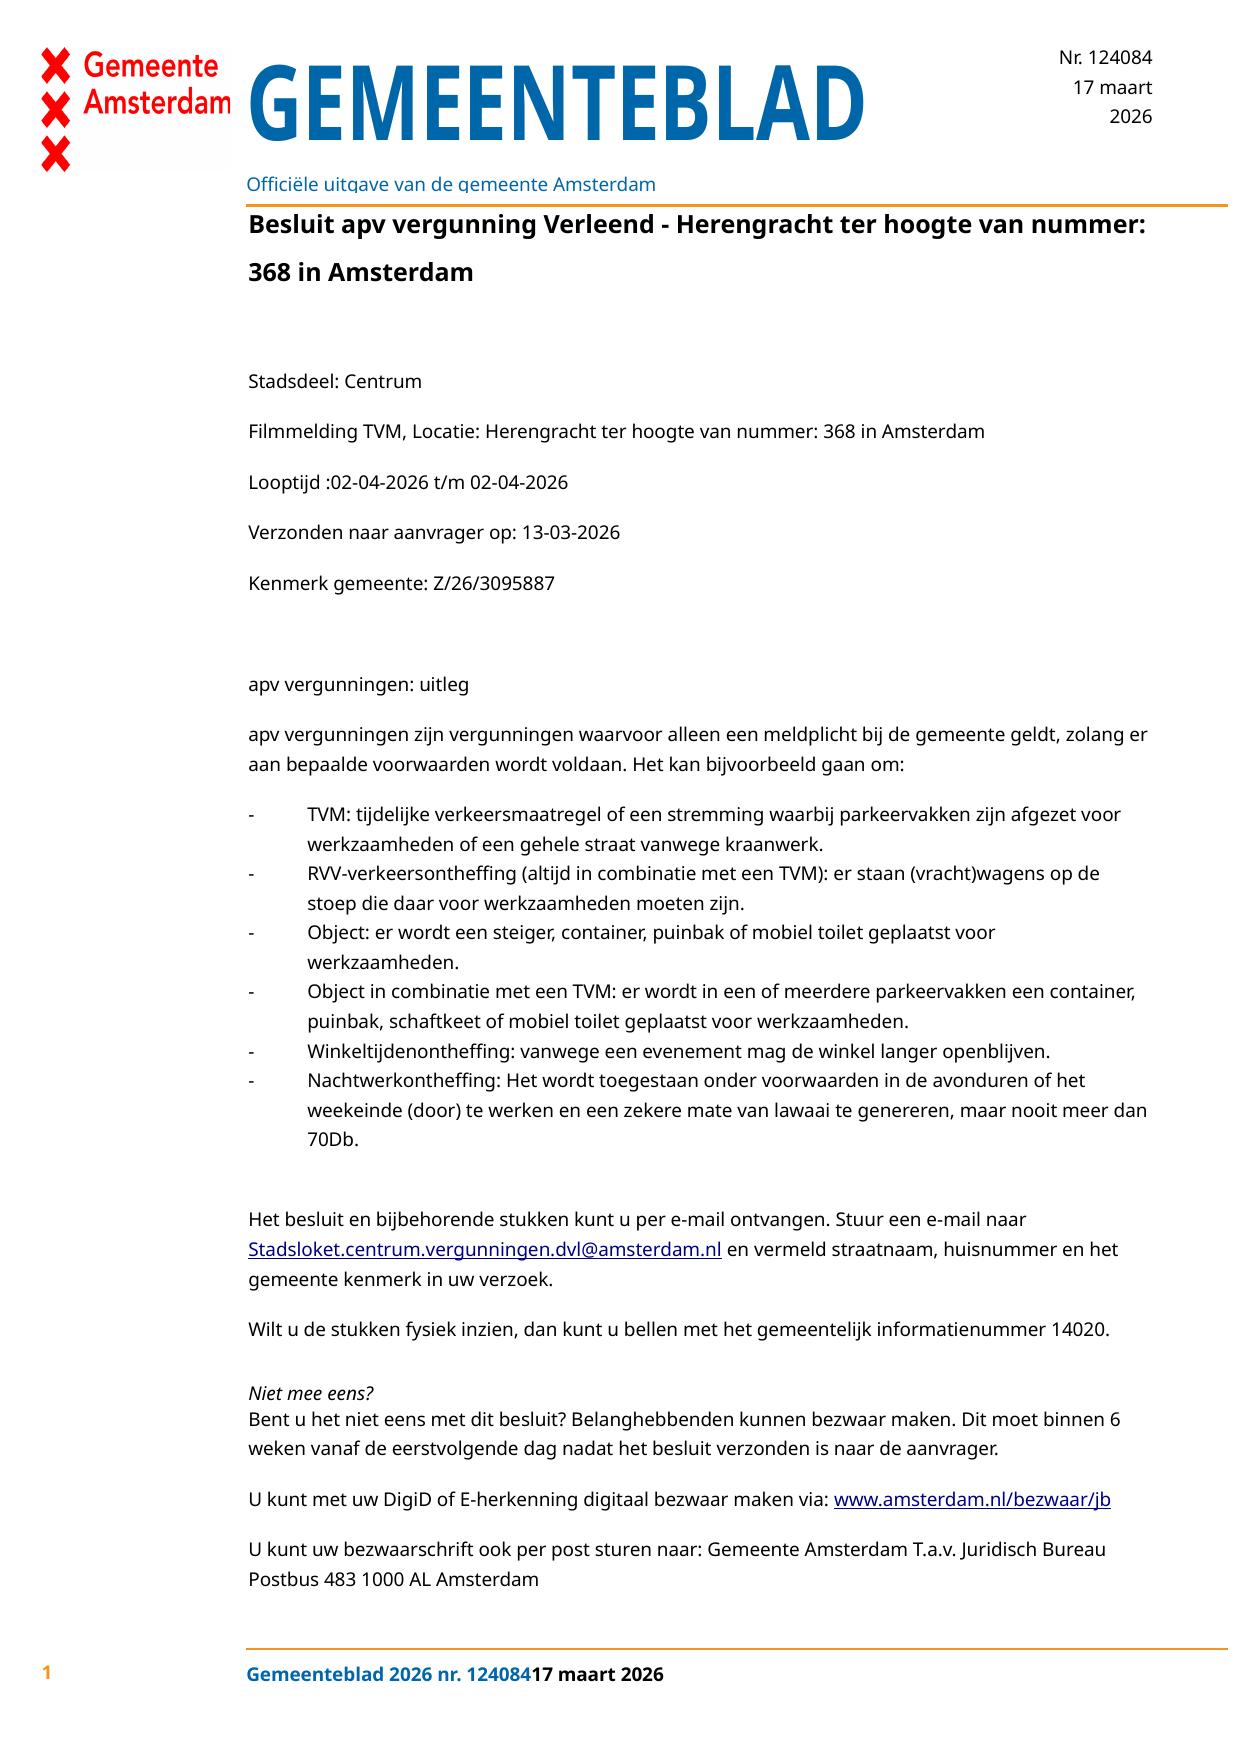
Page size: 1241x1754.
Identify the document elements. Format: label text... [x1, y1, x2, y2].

list RVV-verkeersontheffing (altijd in combinatie met een TVM): er staan (vracht)wagens op de stoep die daar voor werkzaamheden moeten zijn. [248, 860, 1152, 916]
text U kunt met uw DigiD of E-herkenning digitaal bezwaar maken via: www.amsterdam.nl/bezwaar/jb [248, 1486, 1152, 1512]
text Bent u het niet eens met dit besluit? Belanghebbenden kunnen bezwaar maken. Dit moet binnen 6 weken vanaf de eerstvolgende dag nadat het besluit verzonden is naar de aanvrager. [248, 1406, 1152, 1461]
text Verzonden naar aanvrager op: 13-03-2026 [248, 519, 1152, 545]
text Wilt u de stukken fysiek inzien, dan kunt u bellen met het gemeentelijk informatienummer 14020. [248, 1316, 1152, 1342]
list Object: er wordt een steiger, container, puinbak of mobiel toilet geplaatst voor werkzaamheden. [248, 919, 1152, 975]
picture [41, 47, 231, 172]
text Kenmerk gemeente: Z/26/3095887 [248, 570, 1152, 596]
text Besluit apv vergunning Verleend - Herengracht ter hoogte van nummer: 368 in Amsterdam [248, 207, 1152, 288]
list Object in combinatie met een TVM: er wordt in een of meerdere parkeervakken een container, puinbak, schaftkeet of mobiel toilet geplaatst voor werkzaamheden. [248, 979, 1152, 1034]
text apv vergunningen zijn vergunningen waarvoor alleen een meldplicht bij de gemeente geldt, zolang er aan bepaalde voorwaarden wordt voldaan. Het kan bijvoorbeeld gaan om: [248, 721, 1152, 777]
text Looptijd :02-04-2026 t/m 02-04-2026 [248, 469, 1152, 495]
list Nachtwerkontheffing: Het wordt toegestaan onder voorwaarden in de avonduren of het weekeinde (door) te werken en een zekere mate van lawaai te genereren, maar nooit meer dan 70Db. [248, 1067, 1152, 1152]
list TVM: tijdelijke verkeersmaatregel of een stremming waarbij parkeervakken zijn afgezet voor werkzaamheden of een gehele straat vanwege kraanwerk. [248, 801, 1152, 857]
text Het besluit en bijbehorende stukken kunt u per e-mail ontvangen. Stuur een e-mail naar Stadsloket.centrum.vergunningen.dvl@amsterdam.nl en vermeld straatnaam, huisnummer en het gemeente kenmerk in uw verzoek. [248, 1207, 1152, 1292]
text Stadsdeel: Centrum [248, 368, 1152, 394]
list Winkeltijdenontheffing: vanwege een evenement mag de winkel langer openblijven. [248, 1038, 1152, 1064]
text U kunt uw bezwaarschrift ook per post sturen naar: Gemeente Amsterdam T.a.v. Juridisch Bureau Postbus 483 1000 AL Amsterdam [248, 1536, 1152, 1592]
text Filmmelding TVM, Locatie: Herengracht ter hoogte van nummer: 368 in Amsterdam [248, 419, 1152, 444]
text apv vergunningen: uitleg [248, 671, 1152, 697]
text Niet mee eens? [248, 1380, 1152, 1406]
